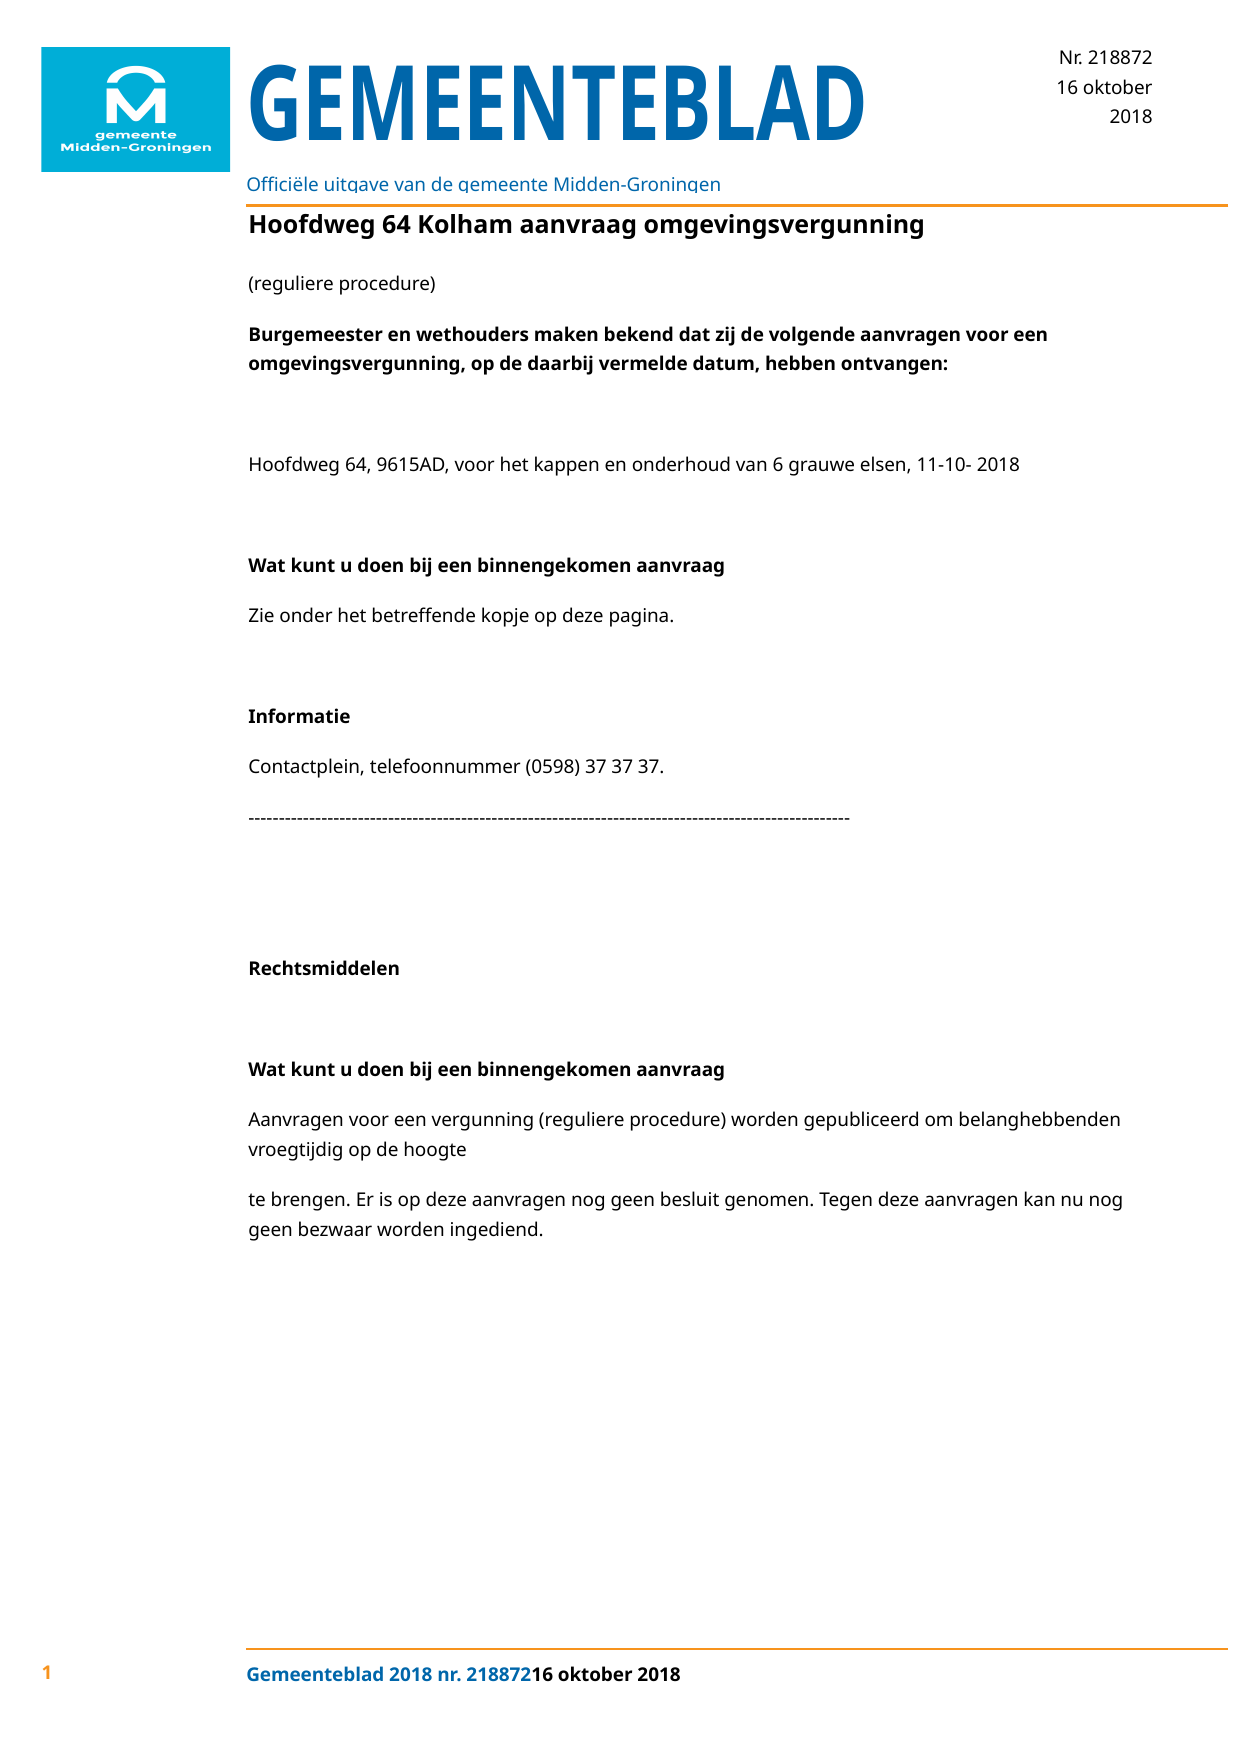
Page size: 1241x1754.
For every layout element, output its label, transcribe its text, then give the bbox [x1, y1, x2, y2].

text Aanvragen voor een vergunning (reguliere procedure) worden gepubliceerd om belanghebbenden vroegtijdig op de hoogte [248, 1107, 1152, 1162]
text Wat kunt u doen bij een binnengekomen aanvraag [248, 552, 1152, 578]
text Hoofdweg 64, 9615AD, voor het kappen en onderhoud van 6 grauwe elsen, 11-10- 2018 [248, 451, 1152, 477]
text Wat kunt u doen bij een binnengekomen aanvraag [248, 1056, 1152, 1082]
text Rechtsmiddelen [248, 955, 1152, 981]
text (reguliere procedure) [248, 270, 1152, 296]
text --------------------------------------------------------------------------------------------------- [248, 804, 1152, 830]
text Burgemeester en wethouders maken bekend dat zij de volgende aanvragen voor een omgevingsvergunning, op de daarbij vermelde datum, hebben ontvangen: [248, 321, 1152, 376]
picture [184, 146, 190, 153]
text te brengen. Er is op deze aanvragen nog geen besluit genomen. Tegen deze aanvragen kan nu nog geen bezwaar worden ingediend. [248, 1187, 1152, 1242]
text Contactplein, telefoonnummer (0598) 37 37 37. [248, 754, 1152, 779]
text Zie onder het betreffende kopje op deze pagina. [248, 602, 1152, 628]
picture [108, 66, 164, 82]
picture [107, 89, 165, 122]
text Informatie [248, 703, 1152, 729]
text Hoofdweg 64 Kolham aanvraag omgevingsvergunning [248, 207, 1152, 241]
